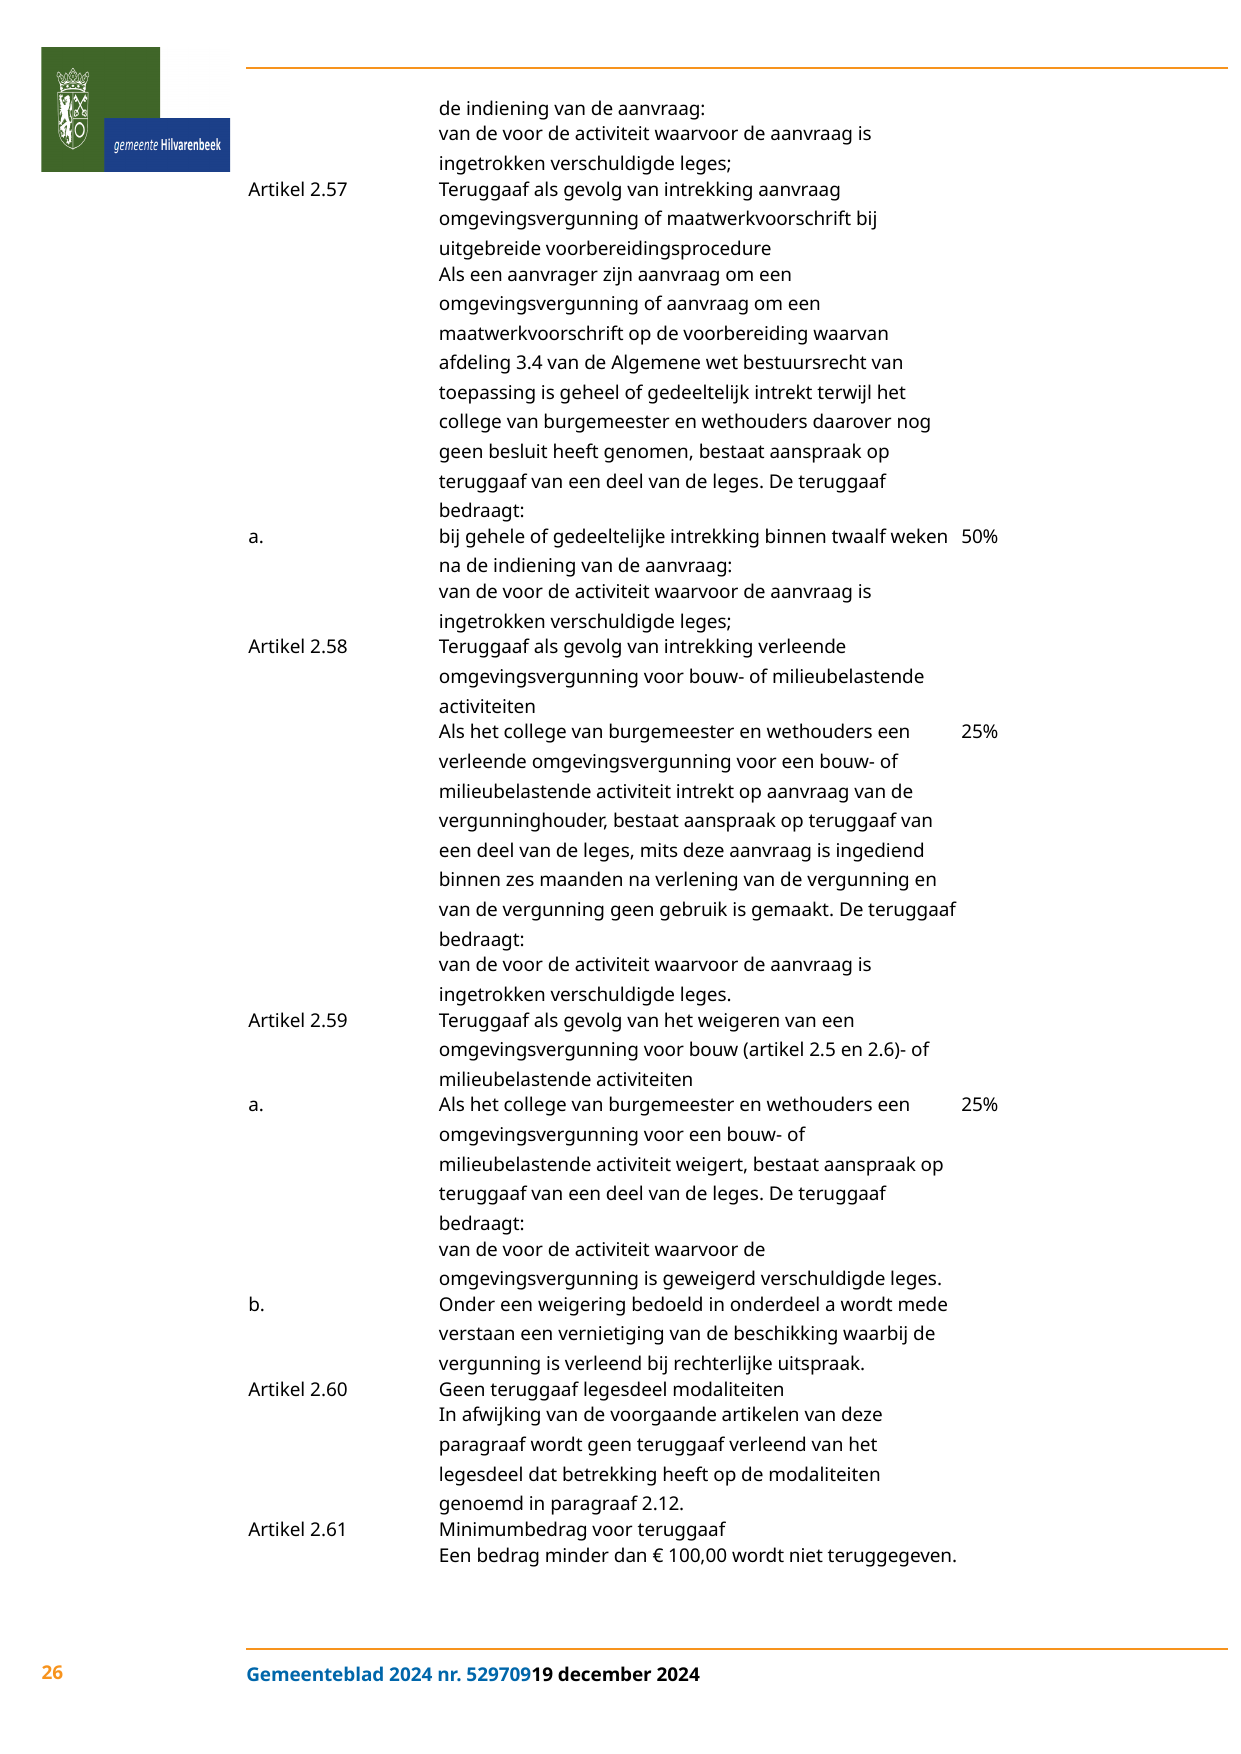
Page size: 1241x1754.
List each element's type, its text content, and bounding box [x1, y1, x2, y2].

table_cell Onder een weigering bedoeld in onderdeel a wordt mede verstaan een vernietiging van de beschikking waarbij de vergunning is verleend bij rechterlijke uitspraak. [439, 1291, 961, 1376]
table_cell [961, 1542, 1152, 1568]
table_cell Als het college van burgemeester en wethouders een verleende omgevingsvergunning voor een bouw- of milieubelastende activiteit intrekt op aanvraag van de vergunninghouder, bestaat aanspraak op teruggaaf van een deel van de leges, mits deze aanvraag is ingediend binnen zes maanden na verlening van de vergunning en van de vergunning geen gebruik is gemaakt. De teruggaaf bedraagt: [439, 719, 961, 951]
picture [41, 47, 231, 172]
table_cell Teruggaaf als gevolg van intrekking verleende omgevingsvergunning voor bouw- of milieubelastende activiteiten [439, 634, 961, 719]
table_cell [961, 1376, 1152, 1402]
table_cell [248, 121, 439, 176]
table_cell Minimumbedrag voor teruggaaf [439, 1516, 961, 1542]
table_cell [961, 95, 1152, 121]
table_cell bij gehele of gedeeltelijke intrekking binnen twaalf weken na de indiening van de aanvraag: [439, 523, 961, 578]
table_cell [961, 951, 1152, 1007]
table_cell de indiening van de aanvraag: [439, 95, 961, 121]
table_cell Artikel 2.60 [248, 1376, 439, 1402]
table_cell [961, 1007, 1152, 1092]
table_cell Artikel 2.57 [248, 176, 439, 261]
table_cell [961, 1291, 1152, 1376]
table_cell [248, 261, 439, 523]
table_cell [248, 1542, 439, 1568]
table_cell [248, 719, 439, 951]
table_cell [961, 176, 1152, 261]
table_cell [248, 951, 439, 1007]
table_cell a. [248, 1092, 439, 1236]
table_cell [961, 1516, 1152, 1542]
table_cell [248, 579, 439, 634]
table_cell Teruggaaf als gevolg van intrekking aanvraag omgevingsvergunning of maatwerkvoorschrift bij uitgebreide voorbereidingsprocedure [439, 176, 961, 261]
table_cell 25% [961, 719, 1152, 951]
table_cell Teruggaaf als gevolg van het weigeren van een omgevingsvergunning voor bouw (artikel 2.5 en 2.6)- of milieubelastende activiteiten [439, 1007, 961, 1092]
table_cell [961, 121, 1152, 176]
table_cell Als een aanvrager zijn aanvraag om een omgevingsvergunning of aanvraag om een maatwerkvoorschrift op de voorbereiding waarvan afdeling 3.4 van de Algemene wet bestuursrecht van toepassing is geheel of gedeeltelijk intrekt terwijl het college van burgemeester en wethouders daarover nog geen besluit heeft genomen, bestaat aanspraak op teruggaaf van een deel van de leges. De teruggaaf bedraagt: [439, 261, 961, 523]
table_cell [961, 1402, 1152, 1516]
table_cell In afwijking van de voorgaande artikelen van deze paragraaf wordt geen teruggaaf verleend van het legesdeel dat betrekking heeft op de modaliteiten genoemd in paragraaf 2.12. [439, 1402, 961, 1516]
table_cell van de voor de activiteit waarvoor de aanvraag is ingetrokken verschuldigde leges. [439, 951, 961, 1007]
table_cell [248, 1236, 439, 1291]
table_cell 25% [961, 1092, 1152, 1236]
table_cell Geen teruggaaf legesdeel modaliteiten [439, 1376, 961, 1402]
table_cell [248, 95, 439, 121]
table_cell a. [248, 523, 439, 578]
table_cell [961, 1236, 1152, 1291]
table_cell Een bedrag minder dan € 100,00 wordt niet teruggegeven. [439, 1542, 961, 1568]
table_cell b. [248, 1291, 439, 1376]
table_cell 50% [961, 523, 1152, 578]
table_cell [961, 579, 1152, 634]
table_cell van de voor de activiteit waarvoor de aanvraag is ingetrokken verschuldigde leges; [439, 579, 961, 634]
table_cell [961, 634, 1152, 719]
table_cell Artikel 2.58 [248, 634, 439, 719]
table_cell [248, 1402, 439, 1516]
table_cell Als het college van burgemeester en wethouders een omgevingsvergunning voor een bouw- of milieubelastende activiteit weigert, bestaat aanspraak op teruggaaf van een deel van de leges. De teruggaaf bedraagt: [439, 1092, 961, 1236]
table_cell [961, 261, 1152, 523]
table_cell Artikel 2.61 [248, 1516, 439, 1542]
table_cell van de voor de activiteit waarvoor de aanvraag is ingetrokken verschuldigde leges; [439, 121, 961, 176]
table_cell van de voor de activiteit waarvoor de omgevingsvergunning is geweigerd verschuldigde leges. [439, 1236, 961, 1291]
table_cell Artikel 2.59 [248, 1007, 439, 1092]
